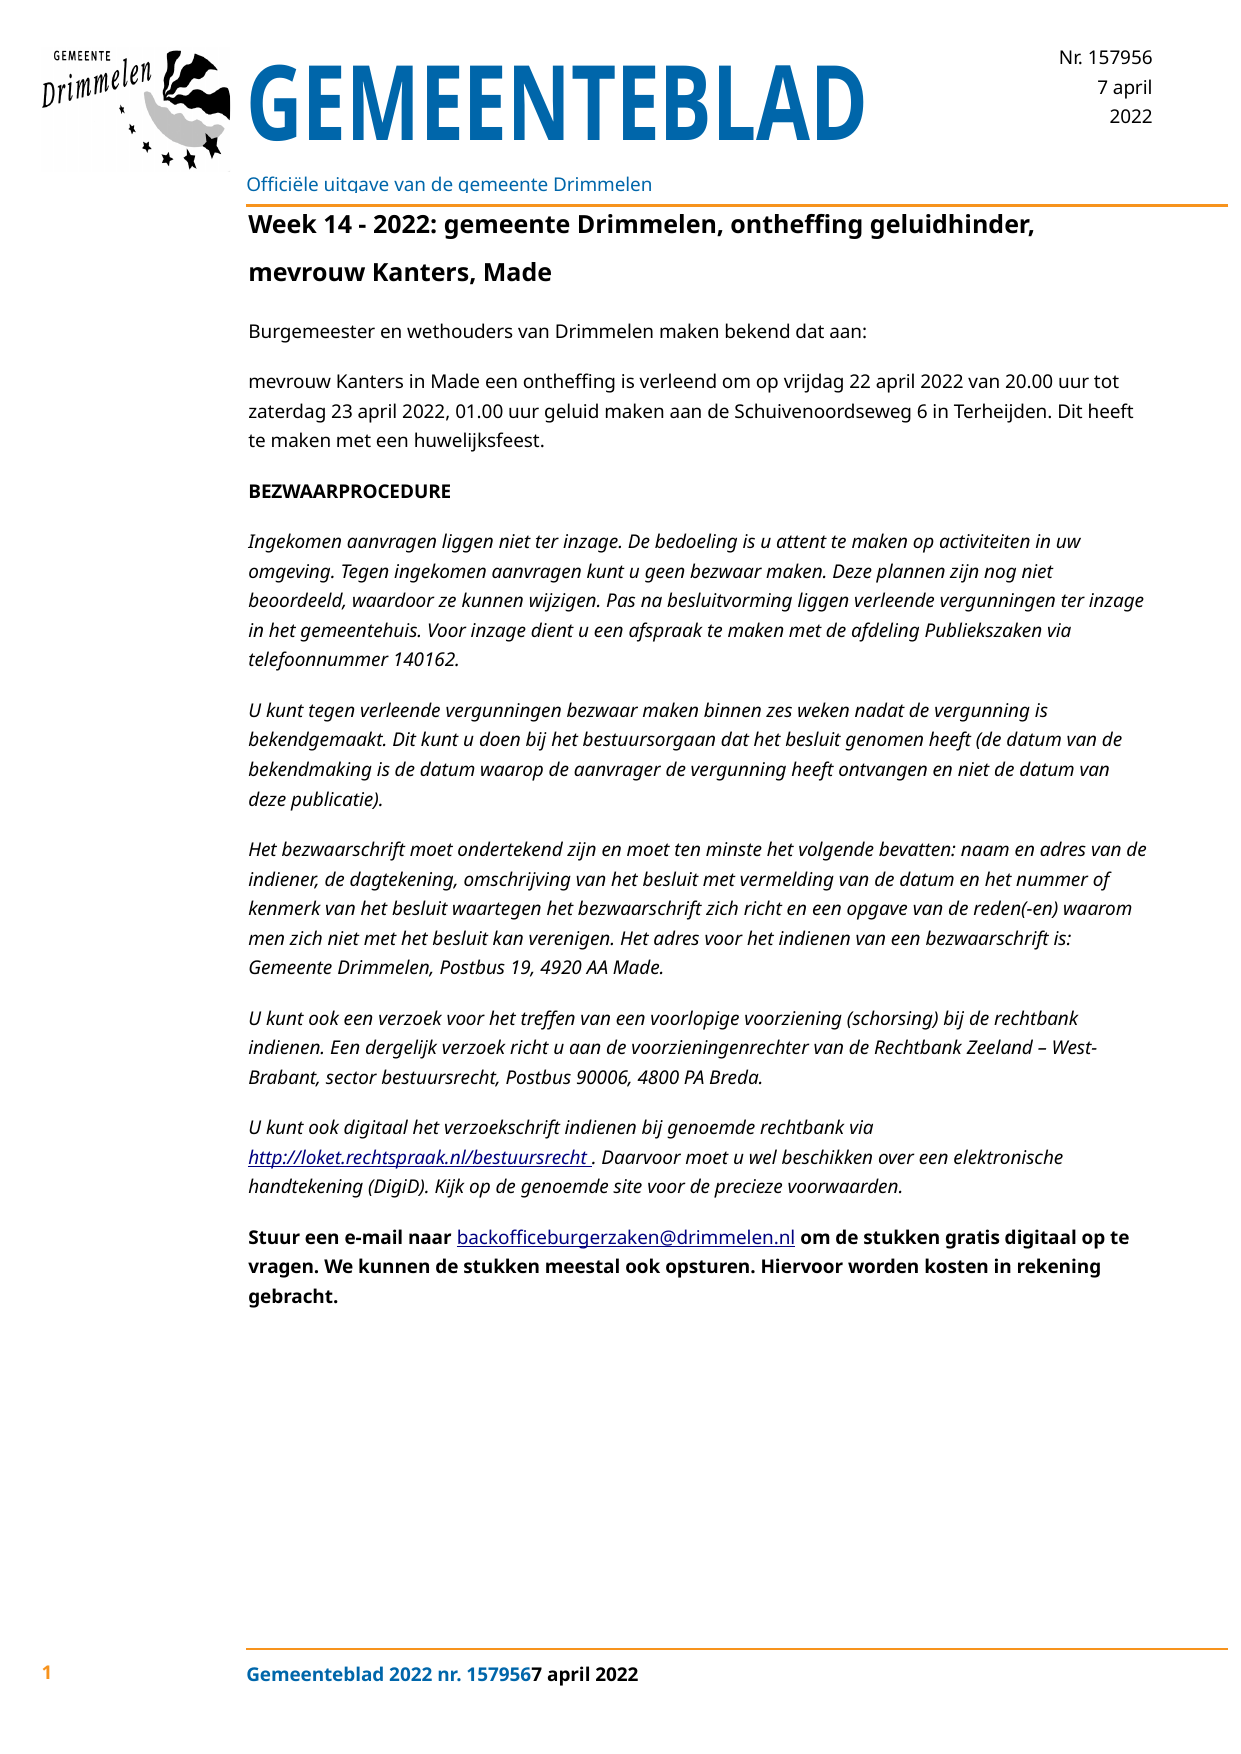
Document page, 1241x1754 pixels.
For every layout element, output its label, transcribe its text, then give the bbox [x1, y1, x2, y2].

text Week 14 - 2022: gemeente Drimmelen, ontheffing geluidhinder, mevrouw Kanters, Made [248, 207, 1152, 288]
text mevrouw Kanters in Made een ontheffing is verleend om op vrijdag 22 april 2022 van 20.00 uur tot zaterdag 23 april 2022, 01.00 uur geluid maken aan de Schuivenoordseweg 6 in Terheijden. Dit heeft te maken met een huwelijksfeest. [248, 368, 1152, 453]
text U kunt ook digitaal het verzoekschrift indienen bij genoemde rechtbank via http://loket.rechtspraak.nl/bestuursrecht . Daarvoor moet u wel beschikken over een elektronische handtekening (DigiD). Kijk op de genoemde site voor de precieze voorwaarden. [248, 1114, 1152, 1199]
text Ingekomen aanvragen liggen niet ter inzage. De bedoeling is u attent te maken op activiteiten in uw omgeving. Tegen ingekomen aanvragen kunt u geen bezwaar maken. Deze plannen zijn nog niet beoordeeld, waardoor ze kunnen wijzigen. Pas na besluitvorming liggen verleende vergunningen ter inzage in het gemeentehuis. Voor inzage dient u een afspraak te maken met de afdeling Publiekszaken via telefoonnummer 140162. [248, 528, 1152, 672]
text BEZWAARPROCEDURE [248, 478, 1152, 504]
text Het bezwaarschrift moet ondertekend zijn en moet ten minste het volgende bevatten: naam en adres van de indiener, de dagtekening, omschrijving van het besluit met vermelding van de datum en het nummer of kenmerk van het besluit waartegen het bezwaarschrift zich richt en een opgave van de reden(-en) waarom men zich niet met het besluit kan verenigen. Het adres voor het indienen van een bezwaarschrift is: Gemeente Drimmelen, Postbus 19, 4920 AA Made. [248, 836, 1152, 980]
text U kunt ook een verzoek voor het treffen van een voorlopige voorziening (schorsing) bij de rechtbank indienen. Een dergelijk verzoek richt u aan de voorzieningenrechter van de Rechtbank Zeeland – West-Brabant, sector bestuursrecht, Postbus 90006, 4800 PA Breda. [248, 1005, 1152, 1090]
text Stuur een e-mail naar backofficeburgerzaken@drimmelen.nl om de stukken gratis digitaal op te vragen. We kunnen de stukken meestal ook opsturen. Hiervoor worden kosten in rekening gebracht. [248, 1224, 1152, 1309]
text U kunt tegen verleende vergunningen bezwaar maken binnen zes weken nadat de vergunning is bekendgemaakt. Dit kunt u doen bij het bestuursorgaan dat het besluit genomen heeft (de datum van de bekendmaking is de datum waarop de aanvrager de vergunning heeft ontvangen en niet de datum van deze publicatie). [248, 697, 1152, 812]
text Burgemeester en wethouders van Drimmelen maken bekend dat aan: [248, 318, 1152, 344]
picture [41, 47, 231, 172]
